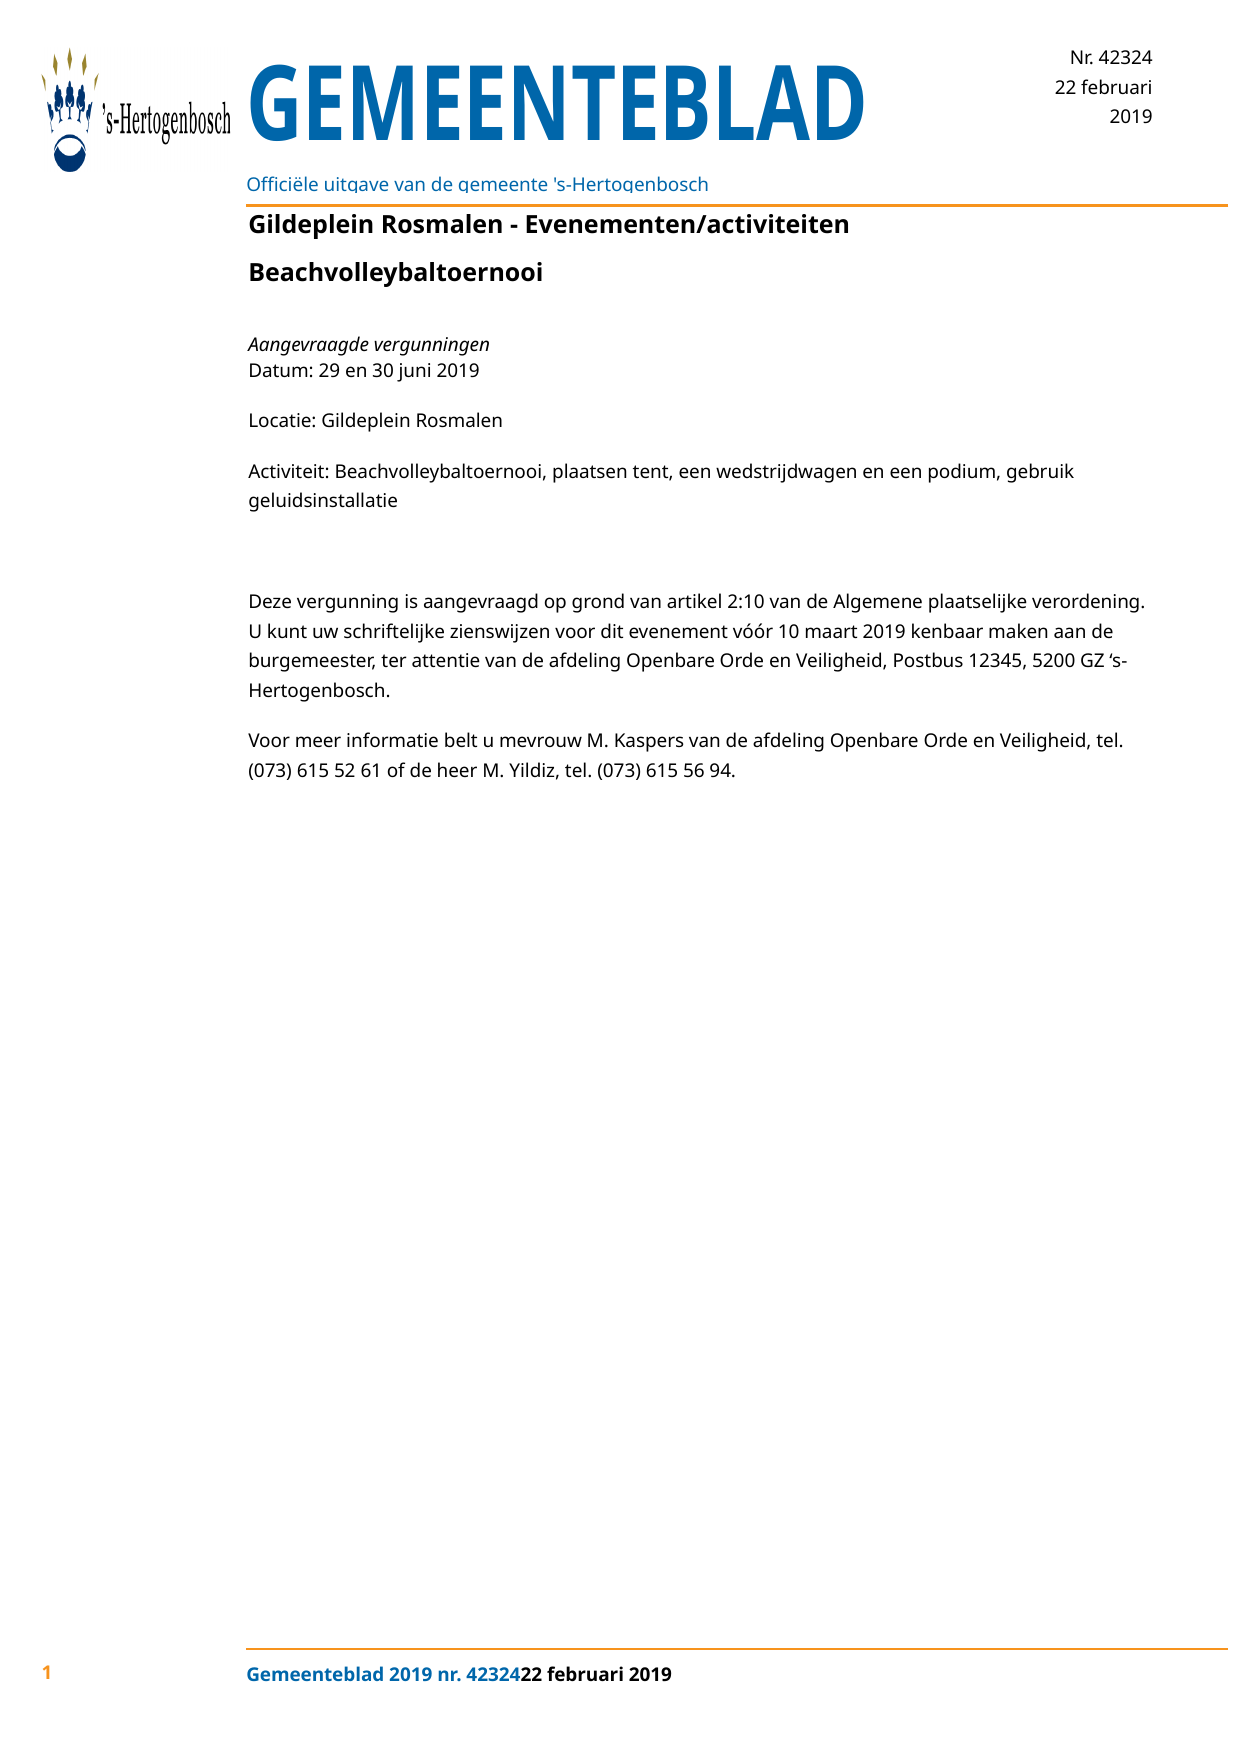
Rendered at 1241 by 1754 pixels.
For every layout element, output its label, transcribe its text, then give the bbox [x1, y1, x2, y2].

text Voor meer informatie belt u mevrouw M. Kaspers van de afdeling Openbare Orde en Veiligheid, tel. (073) 615 52 61 of de heer M. Yildiz, tel. (073) 615 56 94. [248, 728, 1152, 783]
text Aangevraagde vergunningen [248, 331, 1152, 357]
picture [41, 47, 231, 172]
text Activiteit: Beachvolleybaltoernooi, plaatsen tent, een wedstrijdwagen en een podium, gebruik geluidsinstallatie [248, 458, 1152, 513]
text Deze vergunning is aangevraagd op grond van artikel 2:10 van de Algemene plaatselijke verordening. U kunt uw schriftelijke zienswijzen voor dit evenement vóór 10 maart 2019 kenbaar maken aan de burgemeester, ter attentie van de afdeling Openbare Orde en Veiligheid, Postbus 12345, 5200 GZ ‘s-Hertogenbosch. [248, 588, 1152, 703]
text Locatie: Gildeplein Rosmalen [248, 408, 1152, 433]
text Datum: 29 en 30 juni 2019 [248, 357, 1152, 383]
text Gildeplein Rosmalen - Evenementen/activiteiten Beachvolleybaltoernooi [248, 207, 1152, 288]
